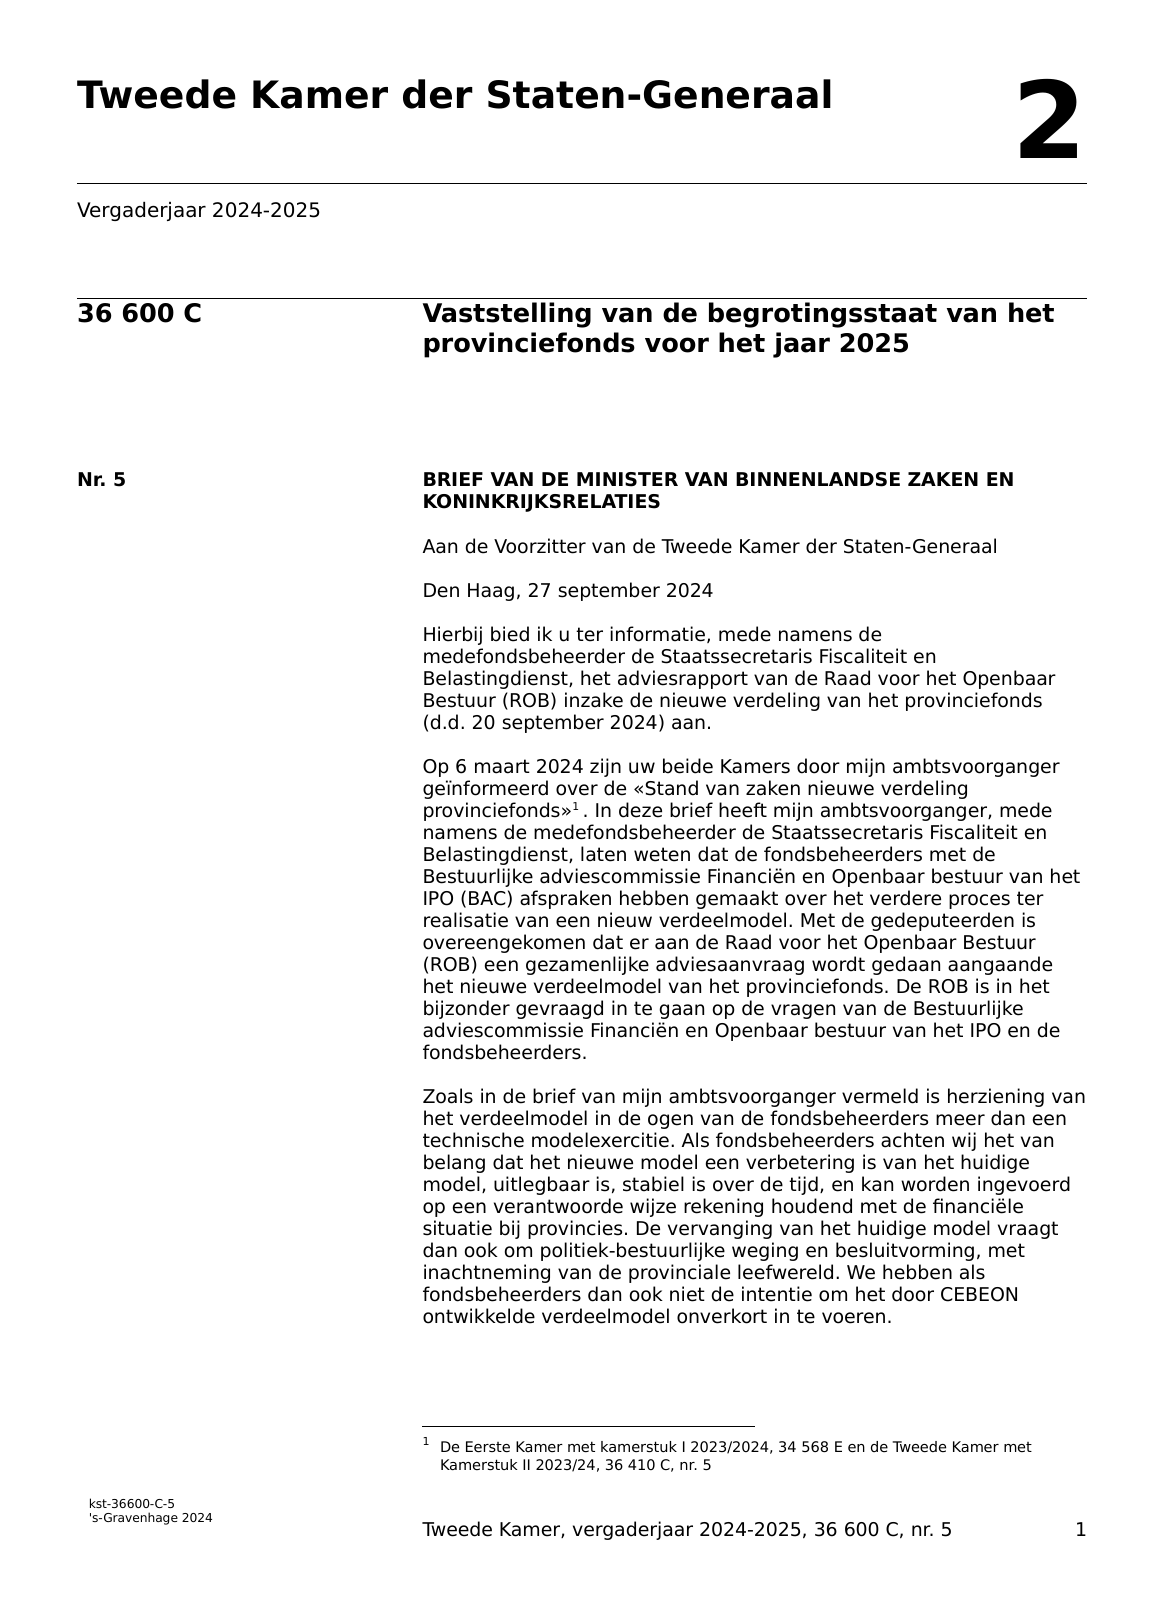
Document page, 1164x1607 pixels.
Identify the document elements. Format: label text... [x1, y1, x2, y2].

text De Eerste Kamer met kamerstuk I 2023/2024, 34 568 E en de Tweede Kamer met Kamerstuk II 2023/24, 36 410 C, nr. 5 [422, 1435, 1087, 1474]
text Zoals in de brief van mijn ambtsvoorganger vermeld is herziening van het verdeelmodel in de ogen van de fondsbeheerders meer dan een technische modelexercitie. Als fondsbeheerders achten wij het van belang dat het nieuwe model een verbetering is van het huidige model, uitlegbaar is, stabiel is over de tijd, en kan worden ingevoerd op een verantwoorde wijze rekening houdend met de financiële situatie bij provincies. De vervanging van het huidige model vraagt dan ook om politiek-bestuurlijke weging en besluitvorming, met inachtneming van de provinciale leefwereld. We hebben als fondsbeheerders dan ook niet de intentie om het door CEBEON ontwikkelde verdeelmodel onverkort in te voeren. [422, 1086, 1087, 1328]
table_header 2 [886, 59, 1087, 183]
text Aan de Voorzitter van de Tweede Kamer der Staten-Generaal [422, 536, 1087, 557]
text Den Haag, 27 september 2024 [422, 580, 1087, 602]
text Hierbij bied ik u ter informatie, mede namens de medefondsbeheerder de Staatssecretaris Fiscaliteit en Belastingdienst, het adviesrapport van de Raad voor het Openbaar Bestuur (ROB) inzake de nieuwe verdeling van het provinciefonds (d.d. 20 september 2024) aan. [422, 624, 1087, 734]
subtitle 36 600 C Vaststelling van de begrotingsstaat van het provinciefonds voor het jaar 2025 [77, 299, 1087, 358]
table_cell Vergaderjaar 2024-2025 [77, 184, 1087, 298]
text Op 6 maart 2024 zijn uw beide Kamers door mijn ambtsvoorganger geïnformeerd over de «Stand van zaken nieuwe verdeling provinciefonds». In deze brief heeft mijn ambtsvoorganger, mede namens de medefondsbeheerder de Staatssecretaris Fiscaliteit en Belastingdienst, laten weten dat de fondsbeheerders met de Bestuurlijke adviescommissie Financiën en Openbaar bestuur van het IPO (BAC) afspraken hebben gemaakt over het verdere proces ter realisatie van een nieuw verdeelmodel. Met de gedeputeerden is overeengekomen dat er aan de Raad voor het Openbaar Bestuur (ROB) een gezamenlijke adviesaanvraag wordt gedaan aangaande het nieuwe verdeelmodel van het provinciefonds. De ROB is in het bijzonder gevraagd in te gaan op de vragen van de Bestuurlijke adviescommissie Financiën en Openbaar bestuur van het IPO en de fondsbeheerders. [422, 756, 1087, 1064]
text 's-Gravenhage 2024 [88, 1511, 323, 1525]
subtitle Nr. 5 BRIEF VAN DE MINISTER VAN BINNENLANDSE ZAKEN EN KONINKRIJKSRELATIES [77, 469, 1087, 513]
text kst-36600-C-5 [88, 1497, 323, 1511]
table_header Tweede Kamer der Staten-Generaal [77, 59, 886, 183]
